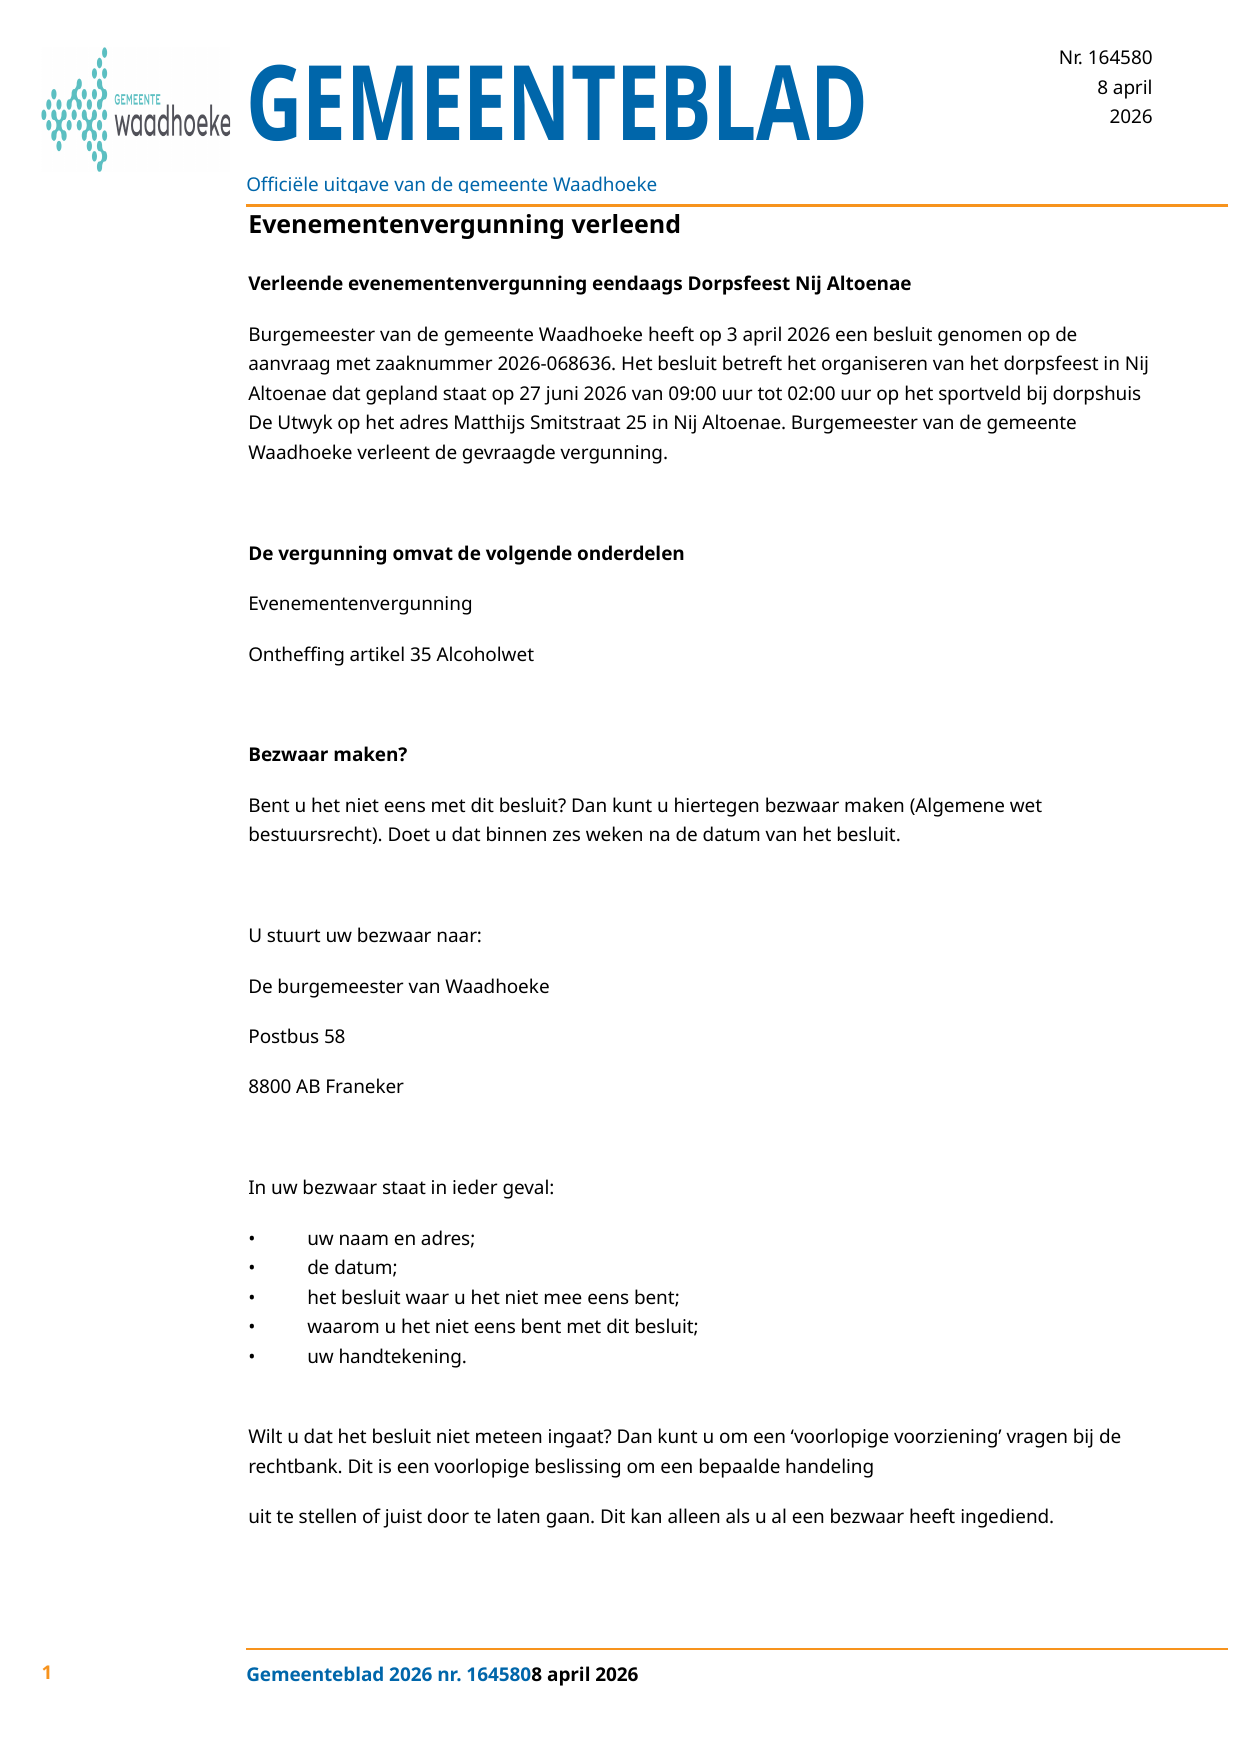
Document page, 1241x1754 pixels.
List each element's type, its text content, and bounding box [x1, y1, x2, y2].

text Ontheffing artikel 35 Alcoholwet [248, 641, 1152, 666]
list uw naam en adres; [248, 1225, 1152, 1251]
text In uw bezwaar staat in ieder geval: [248, 1174, 1152, 1200]
text Bent u het niet eens met dit besluit? Dan kunt u hiertegen bezwaar maken (Algemene wet bestuursrecht). Doet u dat binnen zes weken na de datum van het besluit. [248, 792, 1152, 847]
text U stuurt uw bezwaar naar: [248, 922, 1152, 948]
text Wilt u dat het besluit niet meteen ingaat? Dan kunt u om een ‘voorlopige voorziening’ vragen bij de rechtbank. Dit is een voorlopige beslissing om een bepaalde handeling [248, 1423, 1152, 1478]
list de datum; [248, 1254, 1152, 1280]
text Evenementenvergunning [248, 590, 1152, 616]
text Bezwaar maken? [248, 742, 1152, 767]
text 8800 AB Franeker [248, 1074, 1152, 1099]
text uit te stellen of juist door te laten gaan. Dit kan alleen als u al een bezwaar heeft ingediend. [248, 1503, 1152, 1529]
text Postbus 58 [248, 1023, 1152, 1049]
text Verleende evenementenvergunning eendaags Dorpsfeest Nij Altoenae [248, 270, 1152, 296]
text De vergunning omvat de volgende onderdelen [248, 540, 1152, 566]
text Evenementenvergunning verleend [248, 207, 1152, 241]
list waarom u het niet eens bent met dit besluit; [248, 1314, 1152, 1339]
text Burgemeester van de gemeente Waadhoeke heeft op 3 april 2026 een besluit genomen op de aanvraag met zaaknummer 2026-068636. Het besluit betreft het organiseren van het dorpsfeest in Nij Altoenae dat gepland staat op 27 juni 2026 van 09:00 uur tot 02:00 uur op het sportveld bij dorpshuis De Utwyk op het adres Matthijs Smitstraat 25 in Nij Altoenae. Burgemeester van de gemeente Waadhoeke verleent de gevraagde vergunning. [248, 321, 1152, 465]
text De burgemeester van Waadhoeke [248, 973, 1152, 998]
picture [41, 47, 231, 172]
list uw handtekening. [248, 1343, 1152, 1369]
list het besluit waar u het niet mee eens bent; [248, 1284, 1152, 1310]
